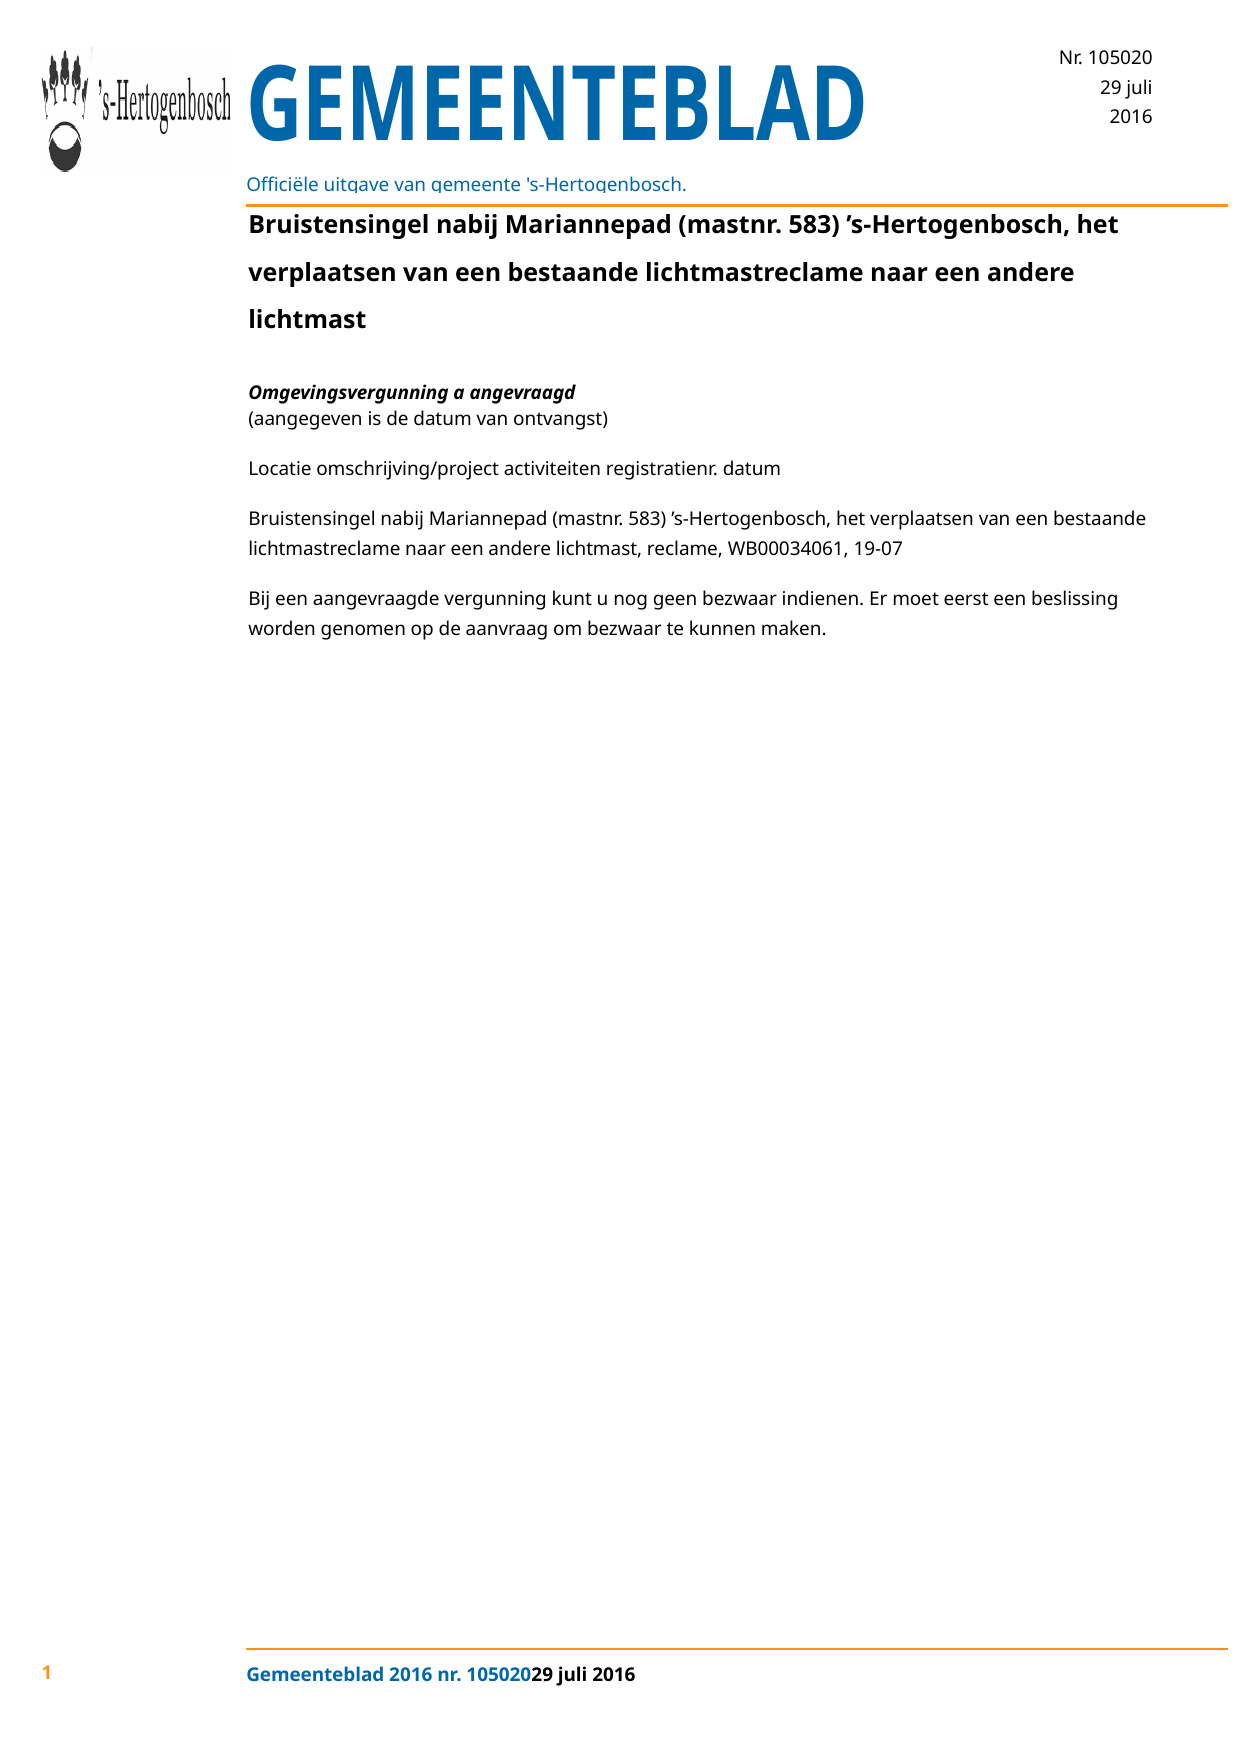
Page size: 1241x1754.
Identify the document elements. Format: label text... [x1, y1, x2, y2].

text Bruistensingel nabij Mariannepad (mastnr. 583) ’s-Hertogenbosch, het verplaatsen van een bestaande lichtmastreclame naar een andere lichtmast [248, 207, 1152, 336]
text Bruistensingel nabij Mariannepad (mastnr. 583) ’s-Hertogenbosch, het verplaatsen van een bestaande lichtmastreclame naar een andere lichtmast, reclame, WB00034061, 19-07 [248, 506, 1152, 561]
text Locatie omschrijving/project activiteiten registratienr. datum [248, 455, 1152, 481]
picture [41, 47, 231, 172]
text Bij een aangevraagde vergunning kunt u nog geen bezwaar indienen. Er moet eerst een beslissing worden genomen op de aanvraag om bezwaar te kunnen maken. [248, 586, 1152, 641]
text (aangegeven is de datum van ontvangst) [248, 405, 1152, 431]
text Omgevingsvergunning a angevraagd [248, 379, 1152, 405]
